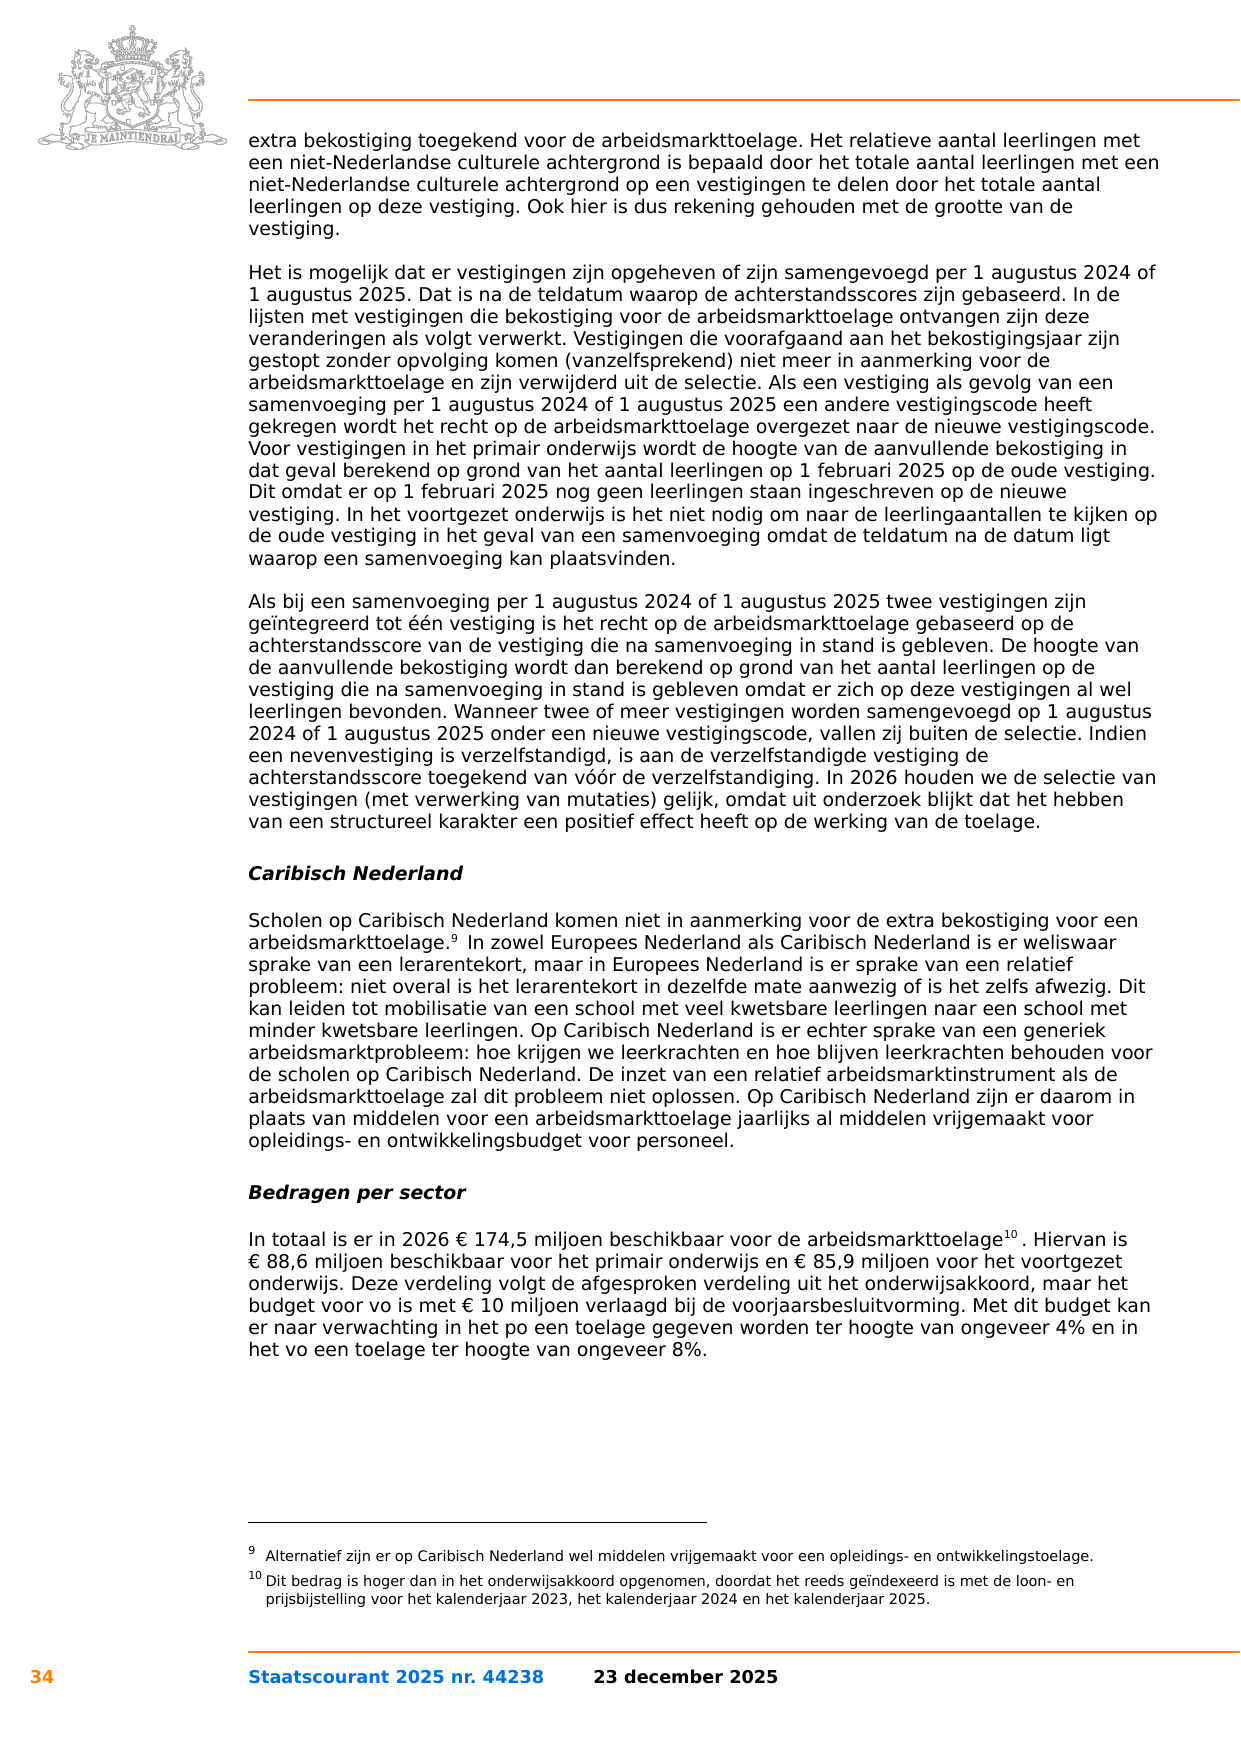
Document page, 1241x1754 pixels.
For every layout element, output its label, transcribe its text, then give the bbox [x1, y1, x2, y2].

subtitle Bedragen per sector [248, 1182, 1163, 1204]
text Dit bedrag is hoger dan in het onderwijsakkoord opgenomen, doordat het reeds geïndexeerd is met de loon- en prijsbijstelling voor het kalenderjaar 2023, het kalenderjaar 2024 en het kalenderjaar 2025. [248, 1569, 1163, 1608]
subtitle Caribisch Nederland [248, 863, 1163, 885]
text Als bij een samenvoeging per 1 augustus 2024 of 1 augustus 2025 twee vestigingen zijn geïntegreerd tot één vestiging is het recht op de arbeidsmarkttoelage gebaseerd op de achterstandsscore van de vestiging die na samenvoeging in stand is gebleven. De hoogte van de aanvullende bekostiging wordt dan berekend op grond van het aantal leerlingen op de vestiging die na samenvoeging in stand is gebleven omdat er zich op deze vestigingen al wel leerlingen bevonden. Wanneer twee of meer vestigingen worden samengevoegd op 1 augustus 2024 of 1 augustus 2025 onder een nieuwe vestigingscode, vallen zij buiten de selectie. Indien een nevenvestiging is verzelfstandigd, is aan de verzelfstandigde vestiging de achterstandsscore toegekend van vóór de verzelfstandiging. In 2026 houden we de selectie van vestigingen (met verwerking van mutaties) gelijk, omdat uit onderzoek blijkt dat het hebben van een structureel karakter een positief effect heeft op de werking van de toelage. [248, 591, 1163, 833]
text Alternatief zijn er op Caribisch Nederland wel middelen vrijgemaakt voor een opleidings- en ontwikkelingstoelage. [248, 1544, 1163, 1566]
picture [38, 25, 227, 150]
text In totaal is er in 2026 € 174,5 miljoen beschikbaar voor de arbeidsmarkttoelage. Hiervan is € 88,6 miljoen beschikbaar voor het primair onderwijs en € 85,9 miljoen voor het voortgezet onderwijs. Deze verdeling volgt de afgesproken verdeling uit het onderwijsakkoord, maar het budget voor vo is met € 10 miljoen verlaagd bij de voorjaarsbesluitvorming. Met dit budget kan er naar verwachting in het po een toelage gegeven worden ter hoogte van ongeveer 4% en in het vo een toelage ter hoogte van ongeveer 8%. [248, 1229, 1163, 1361]
text Het is mogelijk dat er vestigingen zijn opgeheven of zijn samengevoegd per 1 augustus 2024 of 1 augustus 2025. Dat is na de teldatum waarop de achterstandsscores zijn gebaseerd. In de lijsten met vestigingen die bekostiging voor de arbeidsmarkttoelage ontvangen zijn deze veranderingen als volgt verwerkt. Vestigingen die voorafgaand aan het bekostigingsjaar zijn gestopt zonder opvolging komen (vanzelfsprekend) niet meer in aanmerking voor de arbeidsmarkttoelage en zijn verwijderd uit de selectie. Als een vestiging als gevolg van een samenvoeging per 1 augustus 2024 of 1 augustus 2025 een andere vestigingscode heeft gekregen wordt het recht op de arbeidsmarkttoelage overgezet naar de nieuwe vestigingscode. Voor vestigingen in het primair onderwijs wordt de hoogte van de aanvullende bekostiging in dat geval berekend op grond van het aantal leerlingen op 1 februari 2025 op de oude vestiging. Dit omdat er op 1 februari 2025 nog geen leerlingen staan ingeschreven op de nieuwe vestiging. In het voortgezet onderwijs is het niet nodig om naar de leerlingaantallen te kijken op de oude vestiging in het geval van een samenvoeging omdat de teldatum na de datum ligt waarop een samenvoeging kan plaatsvinden. [248, 262, 1163, 569]
text Scholen op Caribisch Nederland komen niet in aanmerking voor de extra bekostiging voor een arbeidsmarkttoelage. In zowel Europees Nederland als Caribisch Nederland is er weliswaar sprake van een lerarentekort, maar in Europees Nederland is er sprake van een relatief probleem: niet overal is het lerarentekort in dezelfde mate aanwezig of is het zelfs afwezig. Dit kan leiden tot mobilisatie van een school met veel kwetsbare leerlingen naar een school met minder kwetsbare leerlingen. Op Caribisch Nederland is er echter sprake van een generiek arbeidsmarktprobleem: hoe krijgen we leerkrachten en hoe blijven leerkrachten behouden voor de scholen op Caribisch Nederland. De inzet van een relatief arbeidsmarktinstrument als de arbeidsmarkttoelage zal dit probleem niet oplossen. Op Caribisch Nederland zijn er daarom in plaats van middelen voor een arbeidsmarkttoelage jaarlijks al middelen vrijgemaakt voor opleidings- en ontwikkelingsbudget voor personeel. [248, 910, 1163, 1152]
text extra bekostiging toegekend voor de arbeidsmarkttoelage. Het relatieve aantal leerlingen met een niet-Nederlandse culturele achtergrond is bepaald door het totale aantal leerlingen met een niet-Nederlandse culturele achtergrond op een vestigingen te delen door het totale aantal leerlingen op deze vestiging. Ook hier is dus rekening gehouden met de grootte van de vestiging. [248, 130, 1163, 240]
